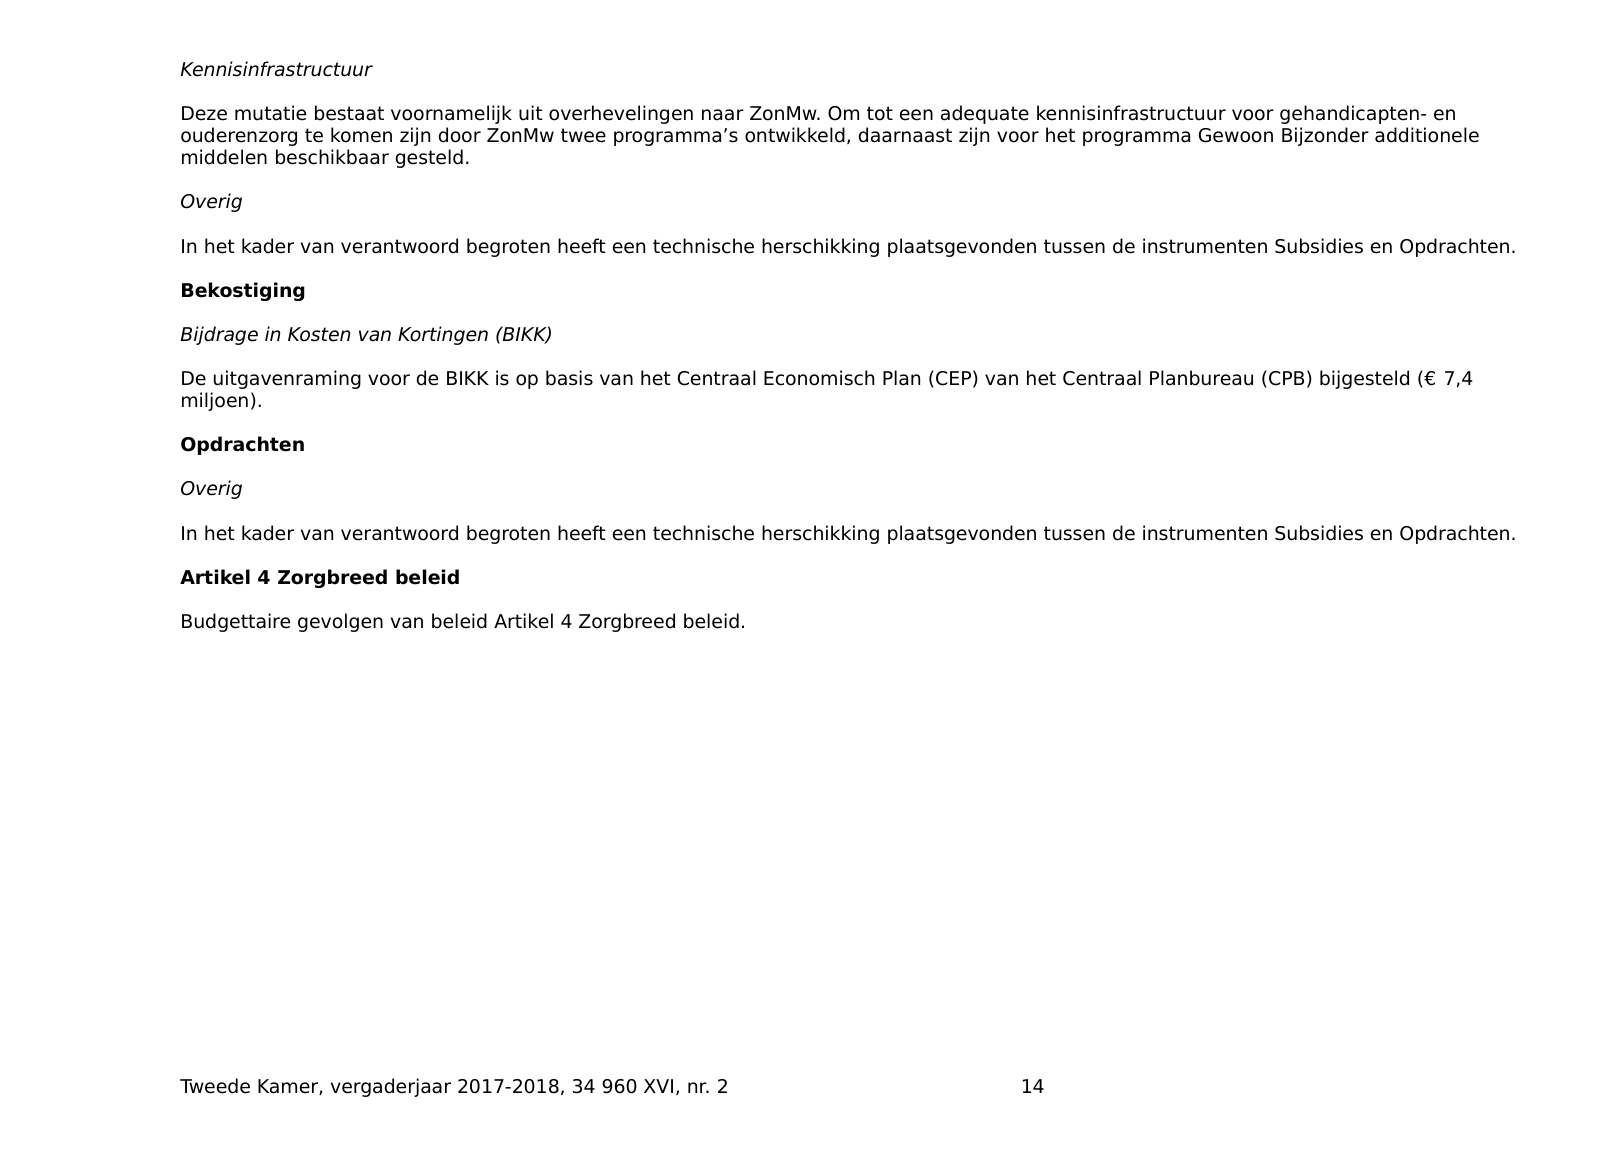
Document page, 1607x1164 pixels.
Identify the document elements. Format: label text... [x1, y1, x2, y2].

text De uitgavenraming voor de BIKK is op basis van het Centraal Economisch Plan (CEP) van het Centraal Planbureau (CPB) bijgesteld (€ 7,4 miljoen). [180, 368, 1529, 412]
subtitle Opdrachten [180, 434, 1529, 456]
subtitle Artikel 4 Zorgbreed beleid [180, 567, 1529, 589]
text In het kader van verantwoord begroten heeft een technische herschikking plaatsgevonden tussen de instrumenten Subsidies en Opdrachten. [180, 236, 1529, 257]
subtitle Overig [180, 191, 1529, 213]
text Budgettaire gevolgen van beleid Artikel 4 Zorgbreed beleid. [180, 611, 1529, 633]
text In het kader van verantwoord begroten heeft een technische herschikking plaatsgevonden tussen de instrumenten Subsidies en Opdrachten. [180, 522, 1529, 544]
subtitle Bijdrage in Kosten van Kortingen (BIKK) [180, 324, 1529, 346]
subtitle Bekostiging [180, 280, 1529, 302]
subtitle Overig [180, 478, 1529, 500]
subtitle Kennisinfrastructuur [180, 59, 1529, 81]
text Deze mutatie bestaat voornamelijk uit overhevelingen naar ZonMw. Om tot een adequate kennisinfrastructuur voor gehandicapten- en ouderenzorg te komen zijn door ZonMw twee programma’s ontwikkeld, daarnaast zijn voor het programma Gewoon Bijzonder additionele middelen beschikbaar gesteld. [180, 103, 1529, 169]
